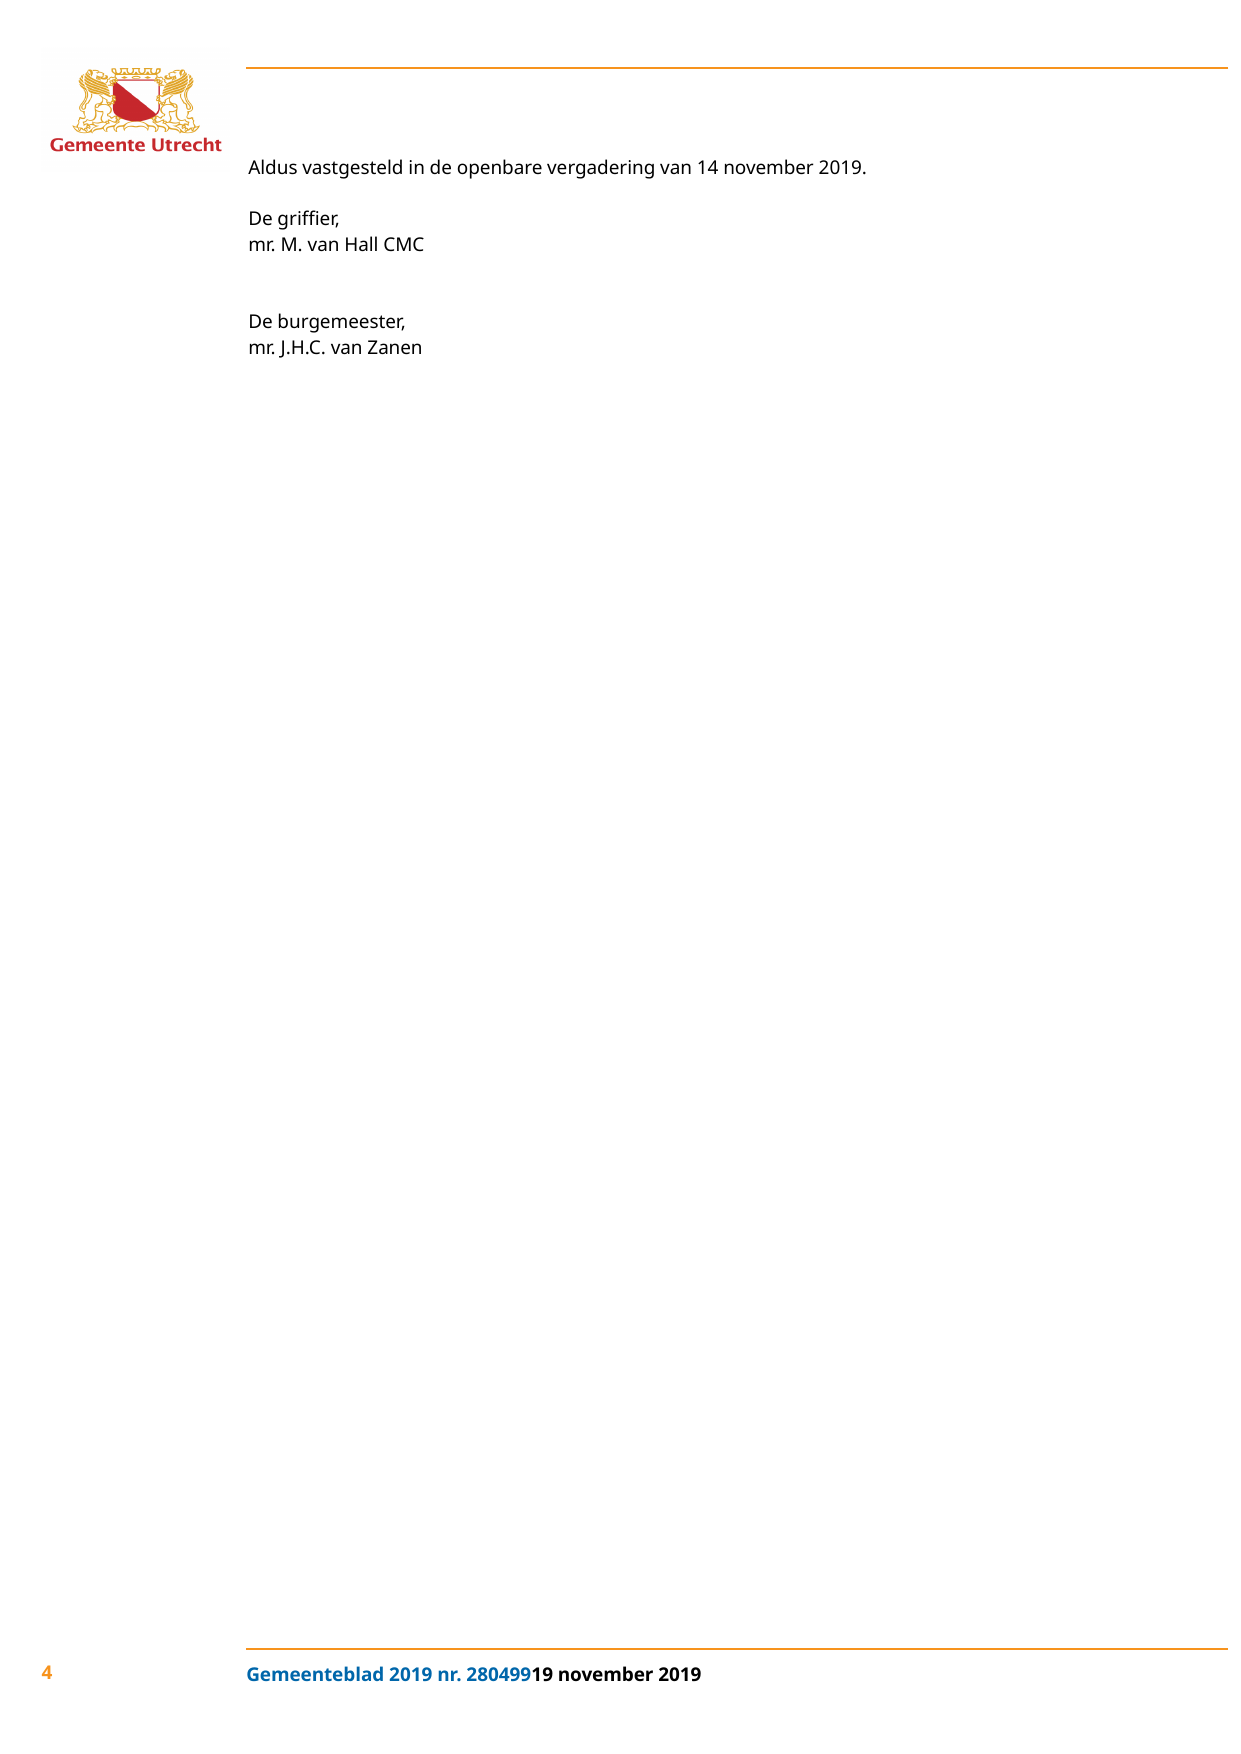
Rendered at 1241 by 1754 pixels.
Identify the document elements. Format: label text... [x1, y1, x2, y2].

picture [41, 47, 231, 172]
text mr. M. van Hall CMC [248, 231, 1152, 257]
text De burgemeester, [248, 308, 1152, 334]
text mr. J.H.C. van Zanen [248, 334, 1152, 360]
text Aldus vastgesteld in de openbare vergadering van 14 november 2019. [248, 154, 1152, 180]
text De griffier, [248, 205, 1152, 231]
